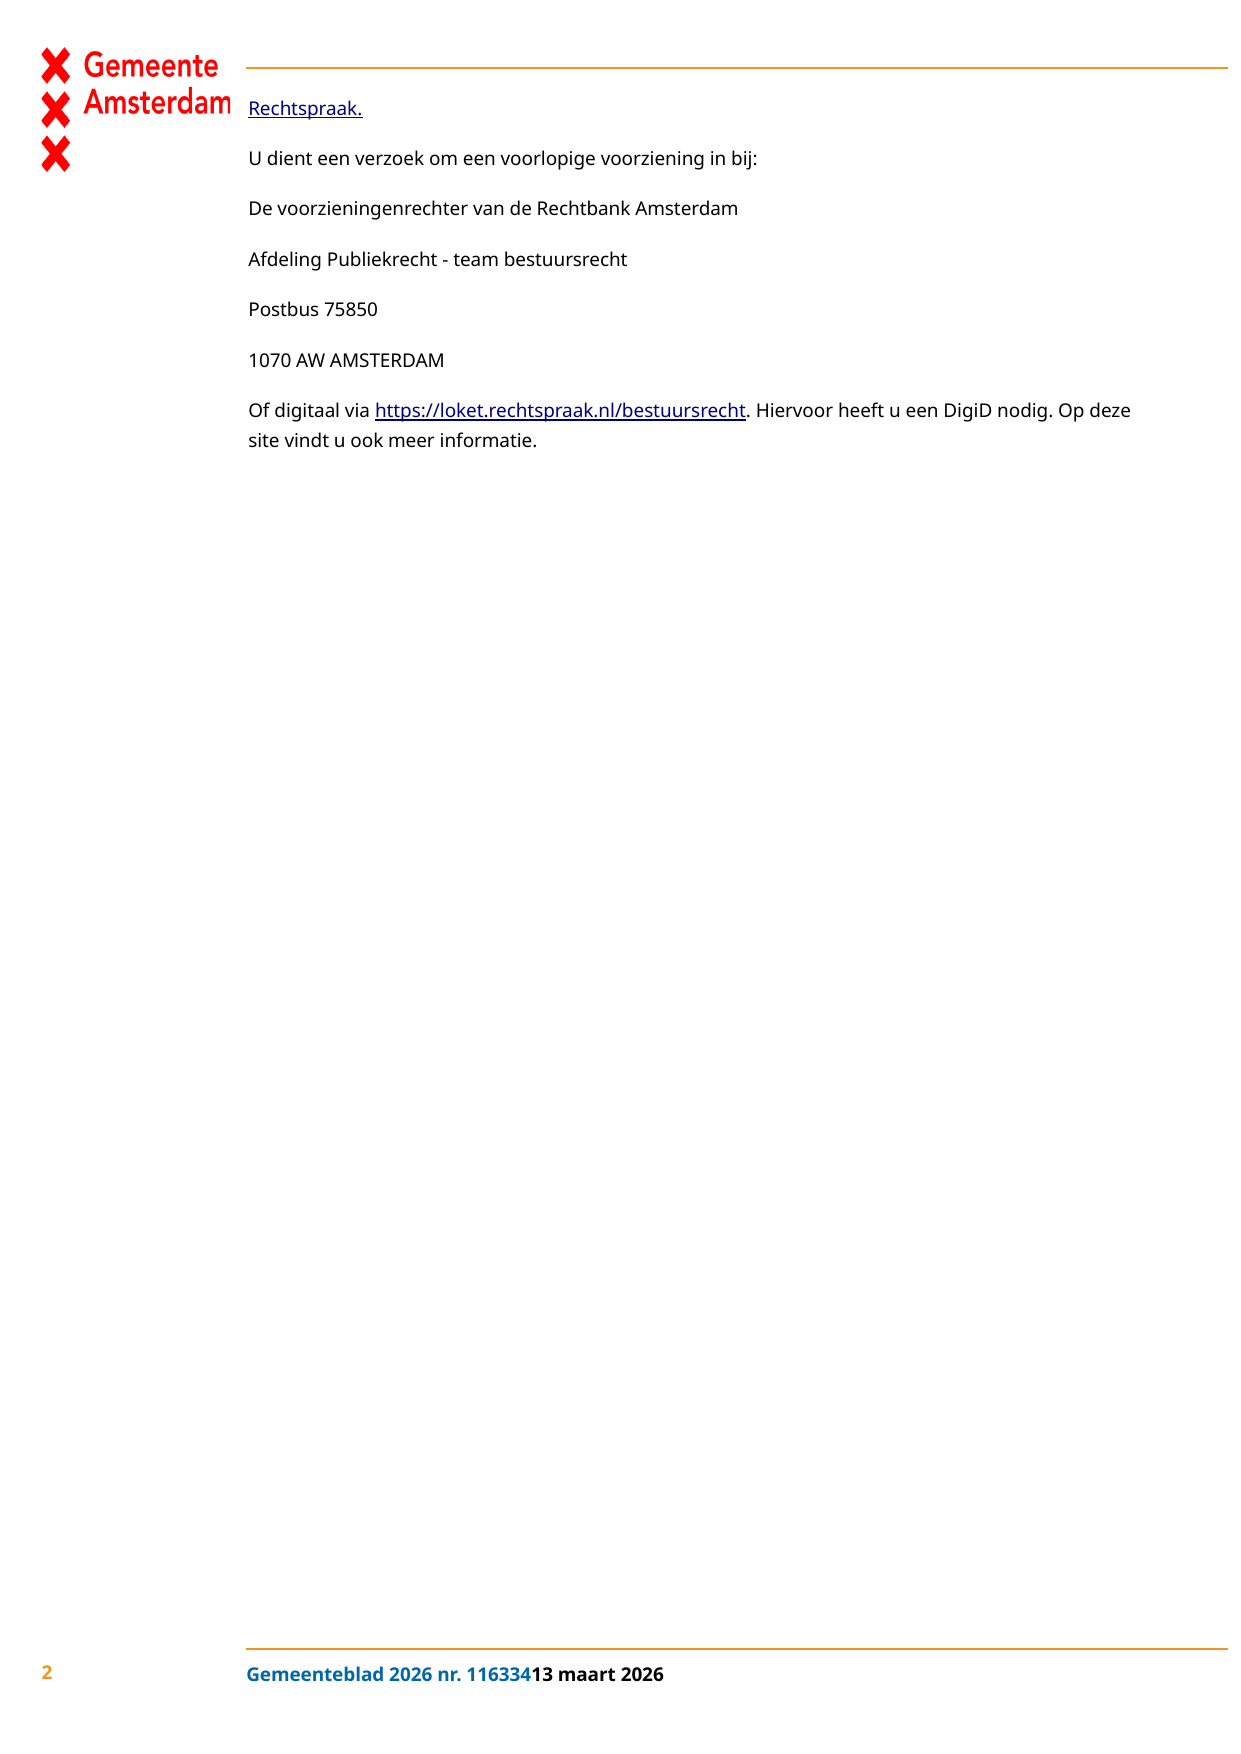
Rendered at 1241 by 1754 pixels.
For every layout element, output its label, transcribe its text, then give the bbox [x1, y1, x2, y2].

text Afdeling Publiekrecht - team bestuursrecht [248, 246, 1152, 272]
text De voorzieningenrechter van de Rechtbank Amsterdam [248, 196, 1152, 221]
text U dient een verzoek om een voorlopige voorziening in bij: [248, 145, 1152, 171]
text Of digitaal via https://loket.rechtspraak.nl/bestuursrecht. Hiervoor heeft u een DigiD nodig. Op deze site vindt u ook meer informatie. [248, 397, 1152, 453]
text 1070 AW AMSTERDAM [248, 347, 1152, 373]
text Rechtspraak. [248, 95, 1152, 121]
text Postbus 75850 [248, 296, 1152, 322]
picture [41, 47, 231, 172]
